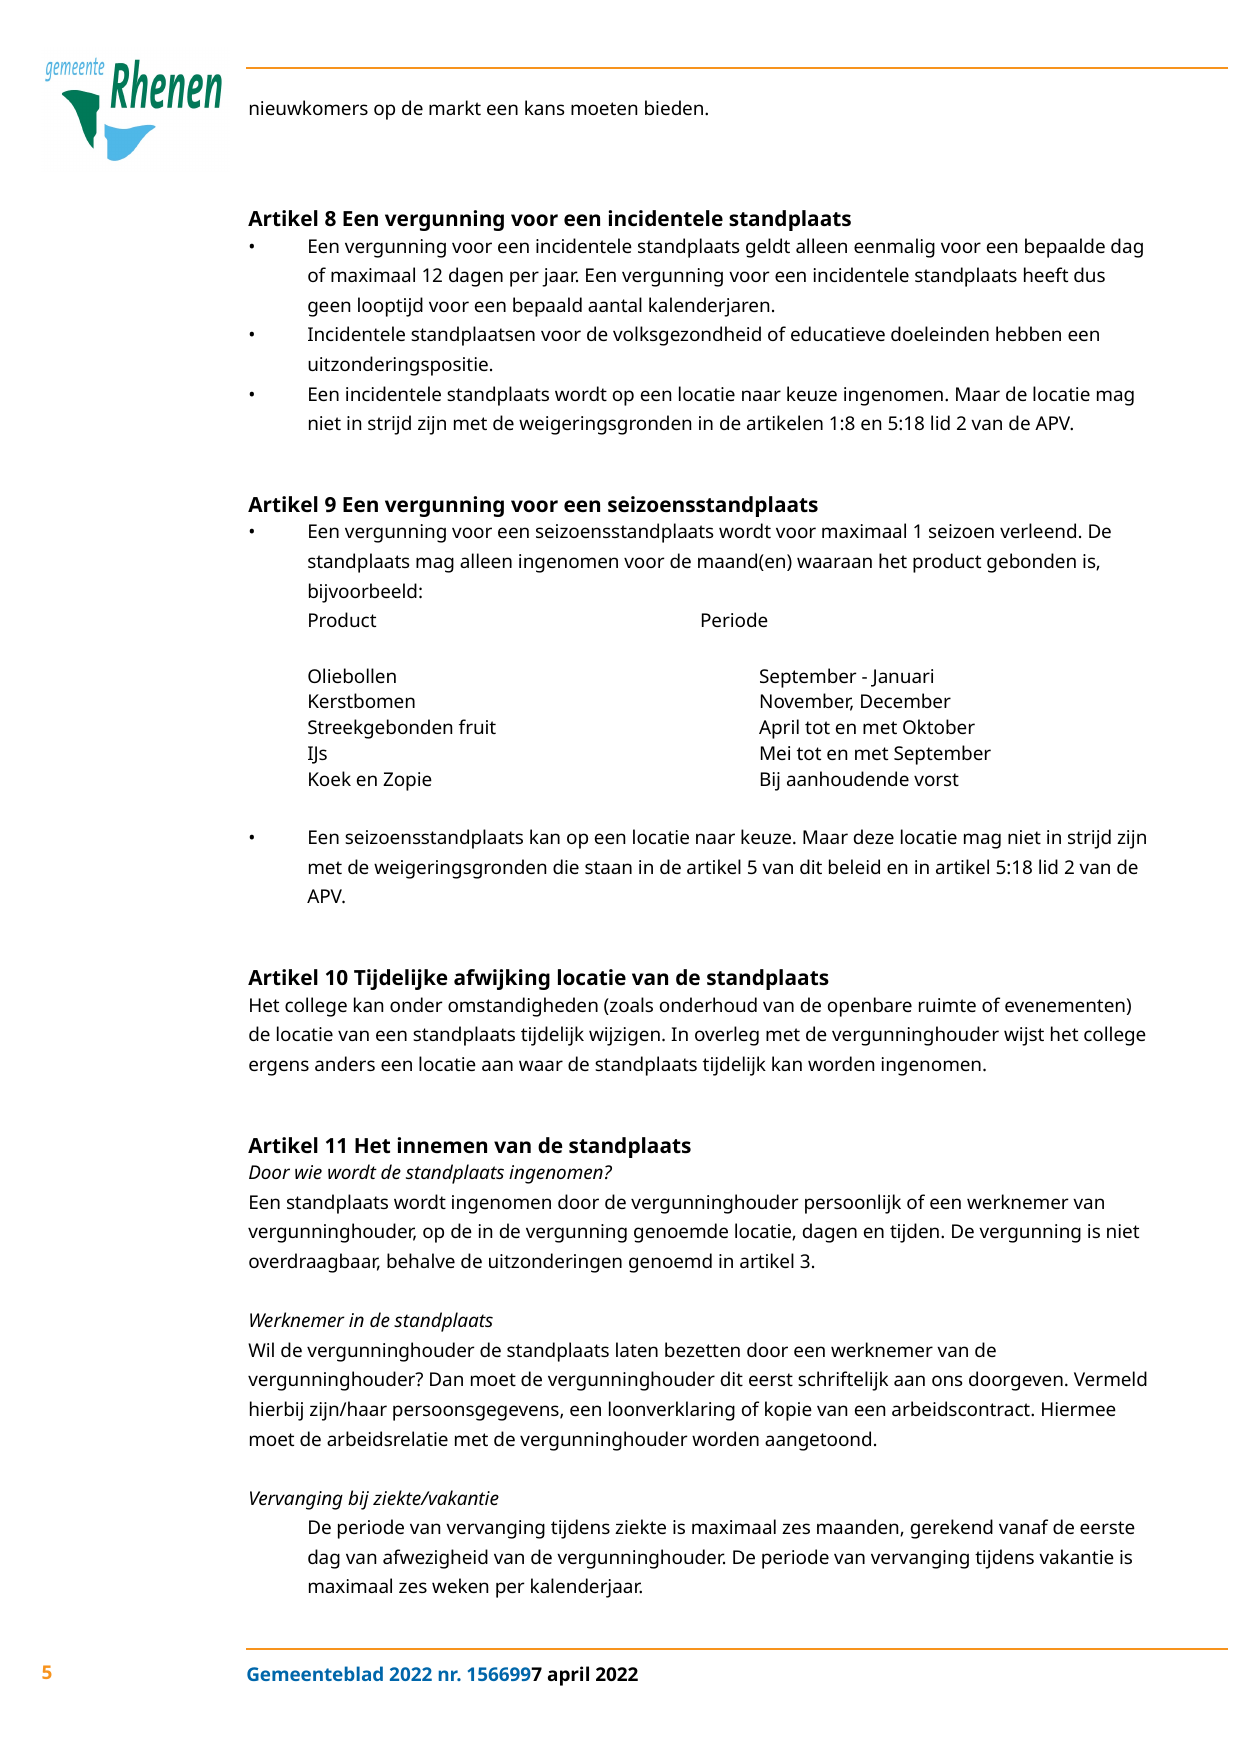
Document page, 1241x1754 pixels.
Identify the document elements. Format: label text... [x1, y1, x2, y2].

text Werknemer in de standplaats [248, 1307, 1152, 1333]
text Artikel 10 Tijdelijke afwijking locatie van de standplaats [248, 963, 1152, 992]
table_header Periode [700, 608, 1152, 663]
text Wil de vergunninghouder de standplaats laten bezetten door een werknemer van de vergunninghouder? Dan moet de vergunninghouder dit eerst schriftelijk aan ons doorgeven. Vermeld hierbij zijn/haar persoonsgegevens, een loonverklaring of kopie van een arbeidscontract. Hiermee moet de arbeidsrelatie met de vergunninghouder worden aangetoond. [248, 1337, 1152, 1452]
table_cell Bij aanhoudende vorst [700, 766, 1152, 792]
table_cell September - Januari [700, 663, 1152, 689]
table_cell November, December [700, 689, 1152, 714]
text Artikel 11 Het innemen van de standplaats [248, 1131, 1152, 1159]
table_cell Oliebollen [248, 663, 700, 689]
text nieuwkomers op de markt een kans moeten bieden. [248, 95, 1152, 121]
list Een vergunning voor een incidentele standplaats geldt alleen eenmalig voor een bepaalde dag of maximaal 12 dagen per jaar. Een vergunning voor een incidentele standplaats heeft dus geen looptijd voor een bepaald aantal kalenderjaren. [248, 233, 1152, 318]
text Artikel 8 Een vergunning voor een incidentele standplaats [248, 204, 1152, 233]
table_header Product [248, 608, 700, 663]
text Artikel 9 Een vergunning voor een seizoensstandplaats [248, 490, 1152, 519]
table_cell Kerstbomen [248, 689, 700, 714]
text Een standplaats wordt ingenomen door de vergunninghouder persoonlijk of een werknemer van vergunninghouder, op de in de vergunning genoemde locatie, dagen en tijden. De vergunning is niet overdraagbaar, behalve de uitzonderingen genoemd in artikel 3. [248, 1189, 1152, 1274]
list Een incidentele standplaats wordt op een locatie naar keuze ingenomen. Maar de locatie mag niet in strijd zijn met de weigeringsgronden in de artikelen 1:8 en 5:18 lid 2 van de APV. [248, 381, 1152, 436]
text Vervanging bij ziekte/vakantie [248, 1485, 1152, 1511]
text Door wie wordt de standplaats ingenomen? [248, 1159, 1152, 1185]
list Een seizoensstandplaats kan op een locatie naar keuze. Maar deze locatie mag niet in strijd zijn met de weigeringsgronden die staan in de artikel 5 van dit beleid en in artikel 5:18 lid 2 van de APV. [248, 824, 1152, 909]
picture [41, 47, 231, 172]
list De periode van vervanging tijdens ziekte is maximaal zes maanden, gerekend vanaf de eerste dag van afwezigheid van de vergunninghouder. De periode van vervanging tijdens vakantie is maximaal zes weken per kalenderjaar. [248, 1514, 1152, 1599]
text Het college kan onder omstandigheden (zoals onderhoud van de openbare ruimte of evenementen) de locatie van een standplaats tijdelijk wijzigen. In overleg met de vergunninghouder wijst het college ergens anders een locatie aan waar de standplaats tijdelijk kan worden ingenomen. [248, 992, 1152, 1077]
table_cell April tot en met Oktober [700, 714, 1152, 740]
table_cell Mei tot en met September [700, 740, 1152, 766]
table_cell Koek en Zopie [248, 766, 700, 792]
table_cell Streekgebonden fruit [248, 714, 700, 740]
table_cell IJs [248, 740, 700, 766]
list Een vergunning voor een seizoensstandplaats wordt voor maximaal 1 seizoen verleend. De standplaats mag alleen ingenomen voor de maand(en) waaraan het product gebonden is, bijvoorbeeld: [248, 519, 1152, 604]
list Incidentele standplaatsen voor de volksgezondheid of educatieve doeleinden hebben een uitzonderingspositie. [248, 322, 1152, 377]
